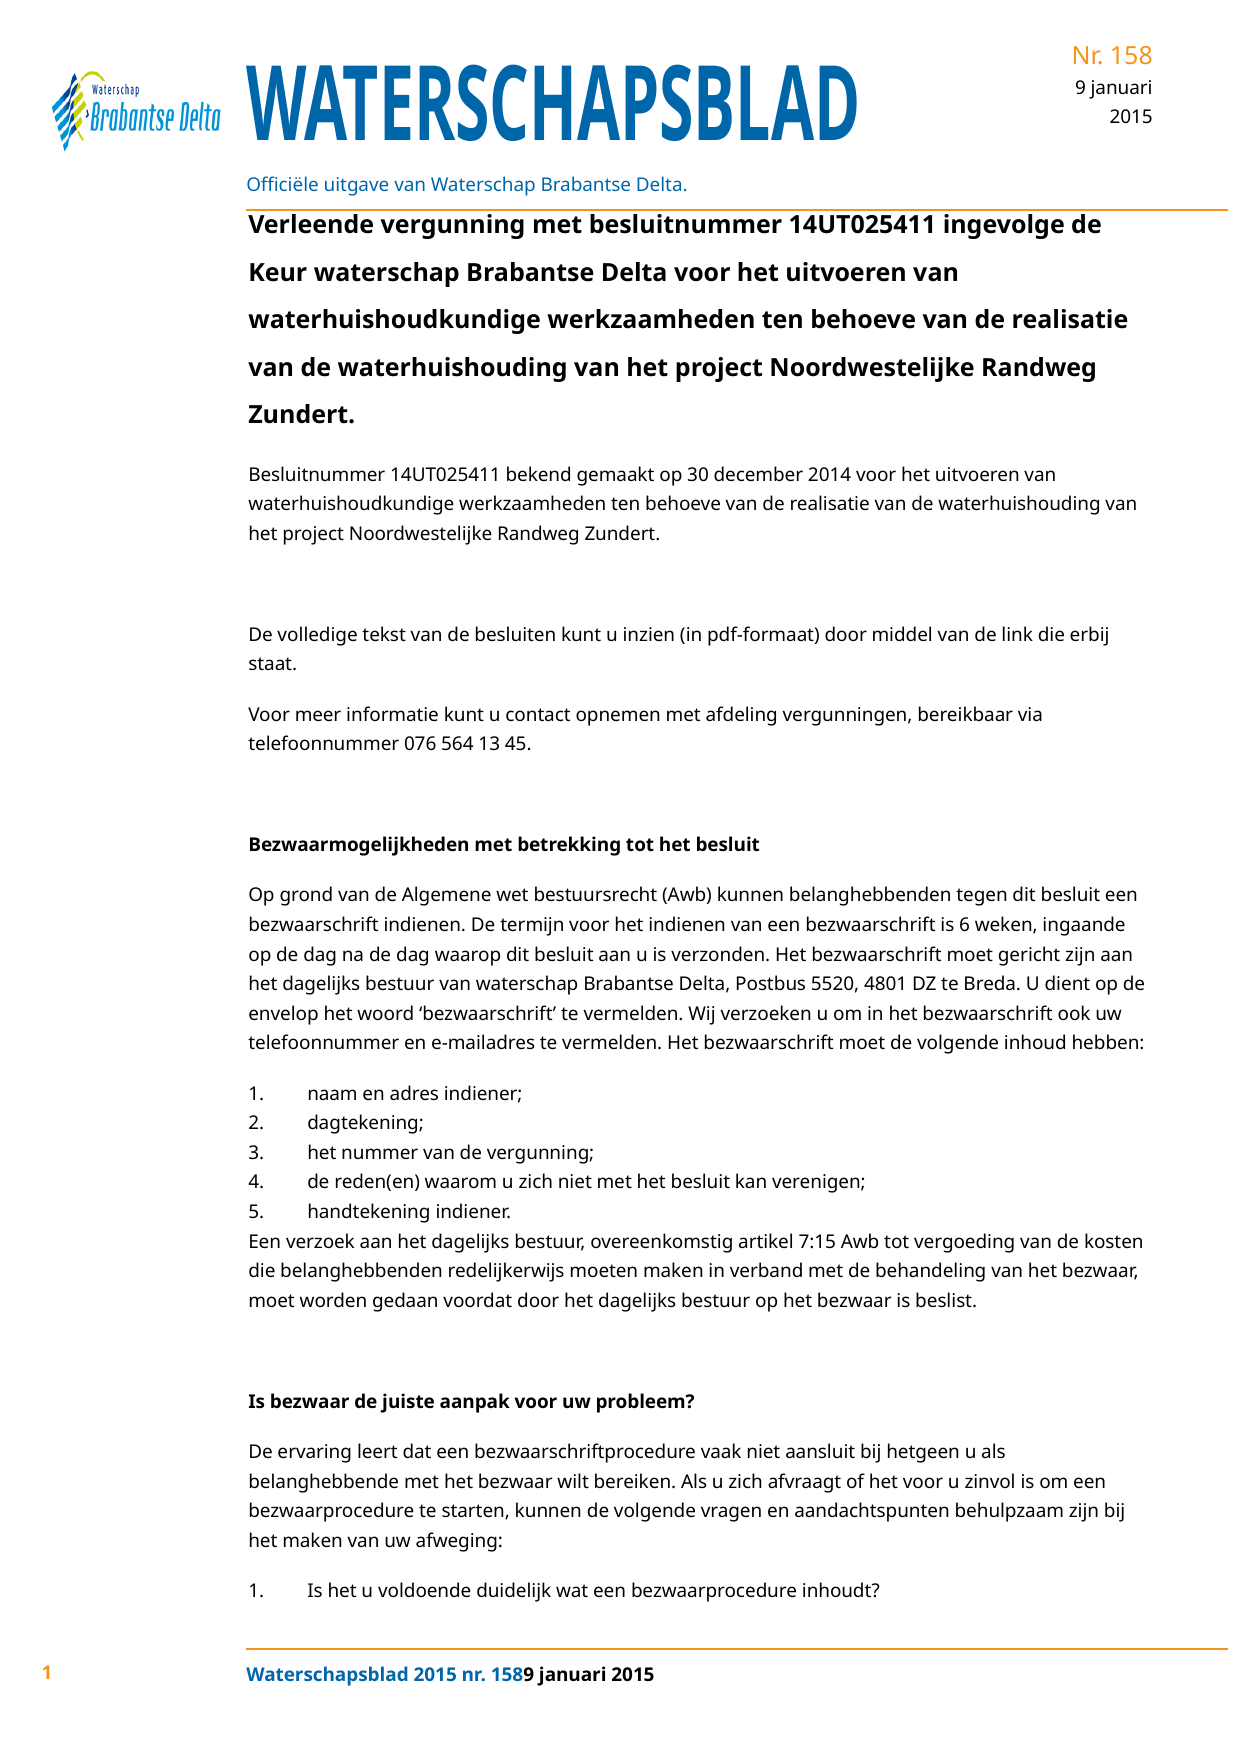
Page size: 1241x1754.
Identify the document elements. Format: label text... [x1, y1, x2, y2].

text Op grond van de Algemene wet bestuursrecht (Awb) kunnen belanghebbenden tegen dit besluit een bezwaarschrift indienen. De termijn voor het indienen van een bezwaarschrift is 6 weken, ingaande op de dag na de dag waarop dit besluit aan u is verzonden. Het bezwaarschrift moet gericht zijn aan het dagelijks bestuur van waterschap Brabantse Delta, Postbus 5520, 4801 DZ te Breda. U dient op de envelop het woord ‘bezwaarschrift’ te vermelden. Wij verzoeken u om in het bezwaarschrift ook uw telefoonnummer en e‑mailadres te vermelden. Het bezwaarschrift moet de volgende inhoud hebben: [248, 882, 1152, 1055]
text Bezwaarmogelijkheden met betrekking tot het besluit [248, 831, 1152, 857]
list Is het u voldoende duidelijk wat een bezwaarprocedure inhoudt? [248, 1577, 1152, 1603]
text Verleende vergunning met besluitnummer 14UT025411 ingevolge de Keur waterschap Brabantse Delta voor het uitvoeren van waterhuishoudkundige werkzaamheden ten behoeve van de realisatie van de waterhuishouding van het project Noordwestelijke Randweg Zundert. [248, 211, 1152, 431]
text Besluitnummer 14UT025411 bekend gemaakt op 30 december 2014 voor het uitvoeren van waterhuishoudkundige werkzaamheden ten behoeve van de realisatie van de waterhuishouding van het project Noordwestelijke Randweg Zundert. [248, 461, 1152, 546]
picture [41, 47, 231, 172]
text Een verzoek aan het dagelijks bestuur, overeenkomstig artikel 7:15 Awb tot vergoeding van de kosten die belanghebbenden redelijkerwijs moeten maken in verband met de behandeling van het bezwaar, moet worden gedaan voordat door het dagelijks bestuur op het bezwaar is beslist. [248, 1228, 1152, 1313]
text De volledige tekst van de besluiten kunt u inzien (in pdf-formaat) door middel van de link die erbij staat. [248, 621, 1152, 676]
list dagtekening; [248, 1109, 1152, 1135]
text Is bezwaar de juiste aanpak voor uw probleem? [248, 1388, 1152, 1413]
list naam en adres indiener; [248, 1080, 1152, 1106]
list de reden(en) waarom u zich niet met het besluit kan verenigen; [248, 1169, 1152, 1194]
list het nummer van de vergunning; [248, 1139, 1152, 1165]
list handtekening indiener. [248, 1198, 1152, 1224]
text De ervaring leert dat een bezwaarschriftprocedure vaak niet aansluit bij hetgeen u als belanghebbende met het bezwaar wilt bereiken. Als u zich afvraagt of het voor u zinvol is om een bezwaarprocedure te starten, kunnen de volgende vragen en aandachtspunten behulpzaam zijn bij het maken van uw afweging: [248, 1438, 1152, 1553]
text Voor meer informatie kunt u contact opnemen met afdeling vergunningen, bereikbaar via telefoonnummer 076 564 13 45. [248, 701, 1152, 756]
